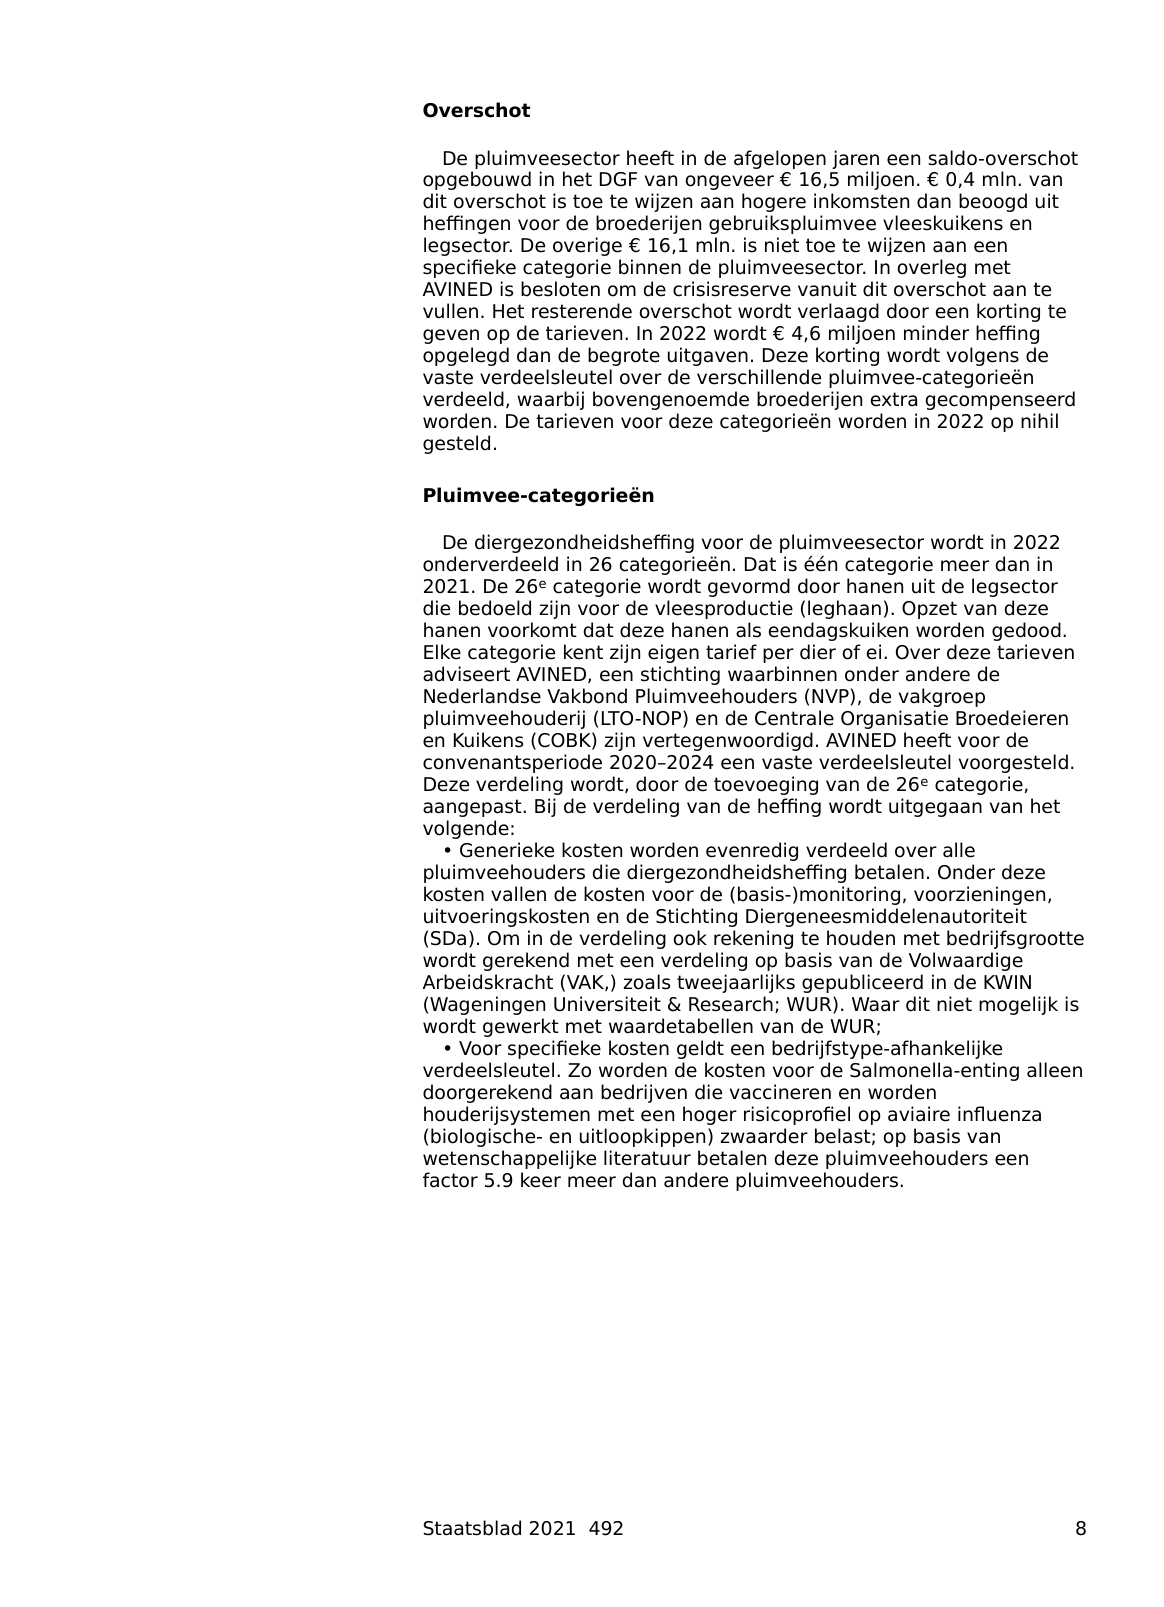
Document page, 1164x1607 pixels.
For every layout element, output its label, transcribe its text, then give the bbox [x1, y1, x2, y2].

subtitle Overschot [422, 100, 1087, 122]
subtitle Pluimvee-categorieën [422, 485, 1087, 507]
text • Generieke kosten worden evenredig verdeeld over alle pluimveehouders die diergezondheidsheffing betalen. Onder deze kosten vallen de kosten voor de (basis-)monitoring, voorzieningen, uitvoeringskosten en de Stichting Diergeneesmiddelenautoriteit (SDa). Om in de verdeling ook rekening te houden met bedrijfsgrootte wordt gerekend met een verdeling op basis van de Volwaardige Arbeidskracht (VAK,) zoals tweejaarlijks gepubliceerd in de KWIN (Wageningen Universiteit & Research; WUR). Waar dit niet mogelijk is wordt gewerkt met waardetabellen van de WUR; [422, 840, 1087, 1038]
text De diergezondheidsheffing voor de pluimveesector wordt in 2022 onderverdeeld in 26 categorieën. Dat is één categorie meer dan in 2021. De 26e categorie wordt gevormd door hanen uit de legsector die bedoeld zijn voor de vleesproductie (leghaan). Opzet van deze hanen voorkomt dat deze hanen als eendagskuiken worden gedood. Elke categorie kent zijn eigen tarief per dier of ei. Over deze tarieven adviseert AVINED, een stichting waarbinnen onder andere de Nederlandse Vakbond Pluimveehouders (NVP), de vakgroep pluimveehouderij (LTO-NOP) en de Centrale Organisatie Broedeieren en Kuikens (COBK) zijn vertegenwoordigd. AVINED heeft voor de convenantsperiode 2020–2024 een vaste verdeelsleutel voorgesteld. Deze verdeling wordt, door de toevoeging van de 26e categorie, aangepast. Bij de verdeling van de heffing wordt uitgegaan van het volgende: [422, 532, 1087, 840]
text • Voor specifieke kosten geldt een bedrijfstype-afhankelijke verdeelsleutel. Zo worden de kosten voor de Salmonella-enting alleen doorgerekend aan bedrijven die vaccineren en worden houderijsystemen met een hoger risicoprofiel op aviaire influenza (biologische- en uitloopkippen) zwaarder belast; op basis van wetenschappelijke literatuur betalen deze pluimveehouders een factor 5.9 keer meer dan andere pluimveehouders. [422, 1038, 1087, 1191]
text De pluimveesector heeft in de afgelopen jaren een saldo-overschot opgebouwd in het DGF van ongeveer € 16,5 miljoen. € 0,4 mln. van dit overschot is toe te wijzen aan hogere inkomsten dan beoogd uit heffingen voor de broederijen gebruikspluimvee vleeskuikens en legsector. De overige € 16,1 mln. is niet toe te wijzen aan een specifieke categorie binnen de pluimveesector. In overleg met AVINED is besloten om de crisisreserve vanuit dit overschot aan te vullen. Het resterende overschot wordt verlaagd door een korting te geven op de tarieven. In 2022 wordt € 4,6 miljoen minder heffing opgelegd dan de begrote uitgaven. Deze korting wordt volgens de vaste verdeelsleutel over de verschillende pluimvee-categorieën verdeeld, waarbij bovengenoemde broederijen extra gecompenseerd worden. De tarieven voor deze categorieën worden in 2022 op nihil gesteld. [422, 147, 1087, 455]
